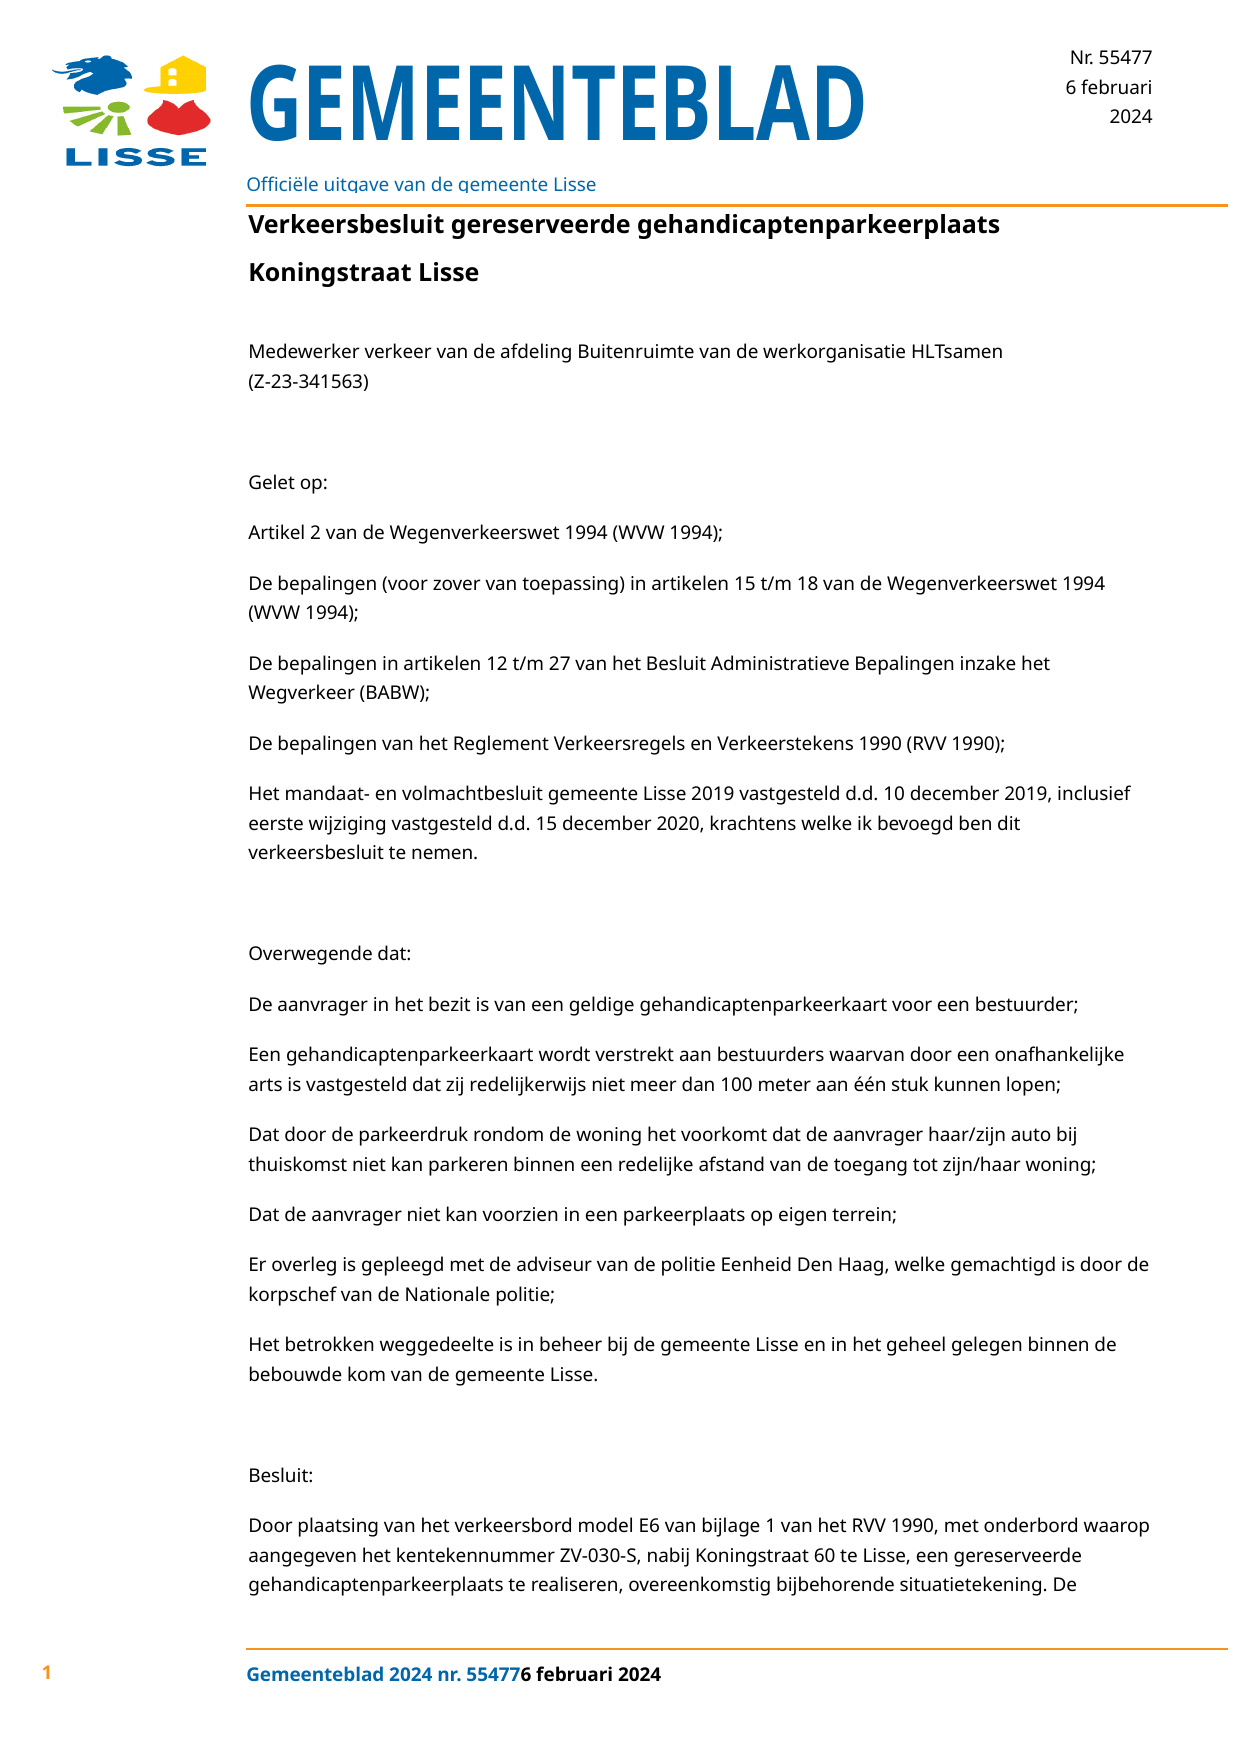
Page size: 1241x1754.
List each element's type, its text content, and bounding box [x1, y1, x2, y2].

text Medewerker verkeer van de afdeling Buitenruimte van de werkorganisatie HLTsamen [248, 339, 1152, 364]
text Door plaatsing van het verkeersbord model E6 van bijlage 1 van het RVV 1990, met onderbord waarop aangegeven het kentekennummer ZV-030-S, nabij Koningstraat 60 te Lisse, een gereserveerde gehandicaptenparkeerplaats te realiseren, overeenkomstig bijbehorende situatietekening. De [248, 1512, 1152, 1597]
text Artikel 2 van de Wegenverkeerswet 1994 (WVW 1994); [248, 519, 1152, 545]
text Het mandaat- en volmachtbesluit gemeente Lisse 2019 vastgesteld d.d. 10 december 2019, inclusief eerste wijziging vastgesteld d.d. 15 december 2020, krachtens welke ik bevoegd ben dit verkeersbesluit te nemen. [248, 780, 1152, 865]
text De aanvrager in het bezit is van een geldige gehandicaptenparkeerkaart voor een bestuurder; [248, 991, 1152, 1016]
text (Z-23-341563) [248, 368, 1152, 394]
text De bepalingen van het Reglement Verkeersregels en Verkeerstekens 1990 (RVV 1990); [248, 730, 1152, 756]
text Het betrokken weggedeelte is in beheer bij de gemeente Lisse en in het geheel gelegen binnen de bebouwde kom van de gemeente Lisse. [248, 1332, 1152, 1387]
text Dat door de parkeerdruk rondom de woning het voorkomt dat de aanvrager haar/zijn auto bij thuiskomst niet kan parkeren binnen een redelijke afstand van de toegang tot zijn/haar woning; [248, 1121, 1152, 1176]
text Verkeersbesluit gereserveerde gehandicaptenparkeerplaats Koningstraat Lisse [248, 207, 1152, 288]
picture [41, 47, 231, 172]
text Een gehandicaptenparkeerkaart wordt verstrekt aan bestuurders waarvan door een onafhankelijke arts is vastgesteld dat zij redelijkerwijs niet meer dan 100 meter aan één stuk kunnen lopen; [248, 1041, 1152, 1096]
text Overwegende dat: [248, 940, 1152, 966]
text Er overleg is gepleegd met de adviseur van de politie Eenheid Den Haag, welke gemachtigd is door de korpschef van de Nationale politie; [248, 1252, 1152, 1307]
text Gelet op: [248, 469, 1152, 495]
text De bepalingen (voor zover van toepassing) in artikelen 15 t/m 18 van de Wegenverkeerswet 1994 (WVW 1994); [248, 570, 1152, 625]
text Dat de aanvrager niet kan voorzien in een parkeerplaats op eigen terrein; [248, 1201, 1152, 1227]
text Besluit: [248, 1462, 1152, 1488]
text De bepalingen in artikelen 12 t/m 27 van het Besluit Administratieve Bepalingen inzake het Wegverkeer (BABW); [248, 650, 1152, 705]
